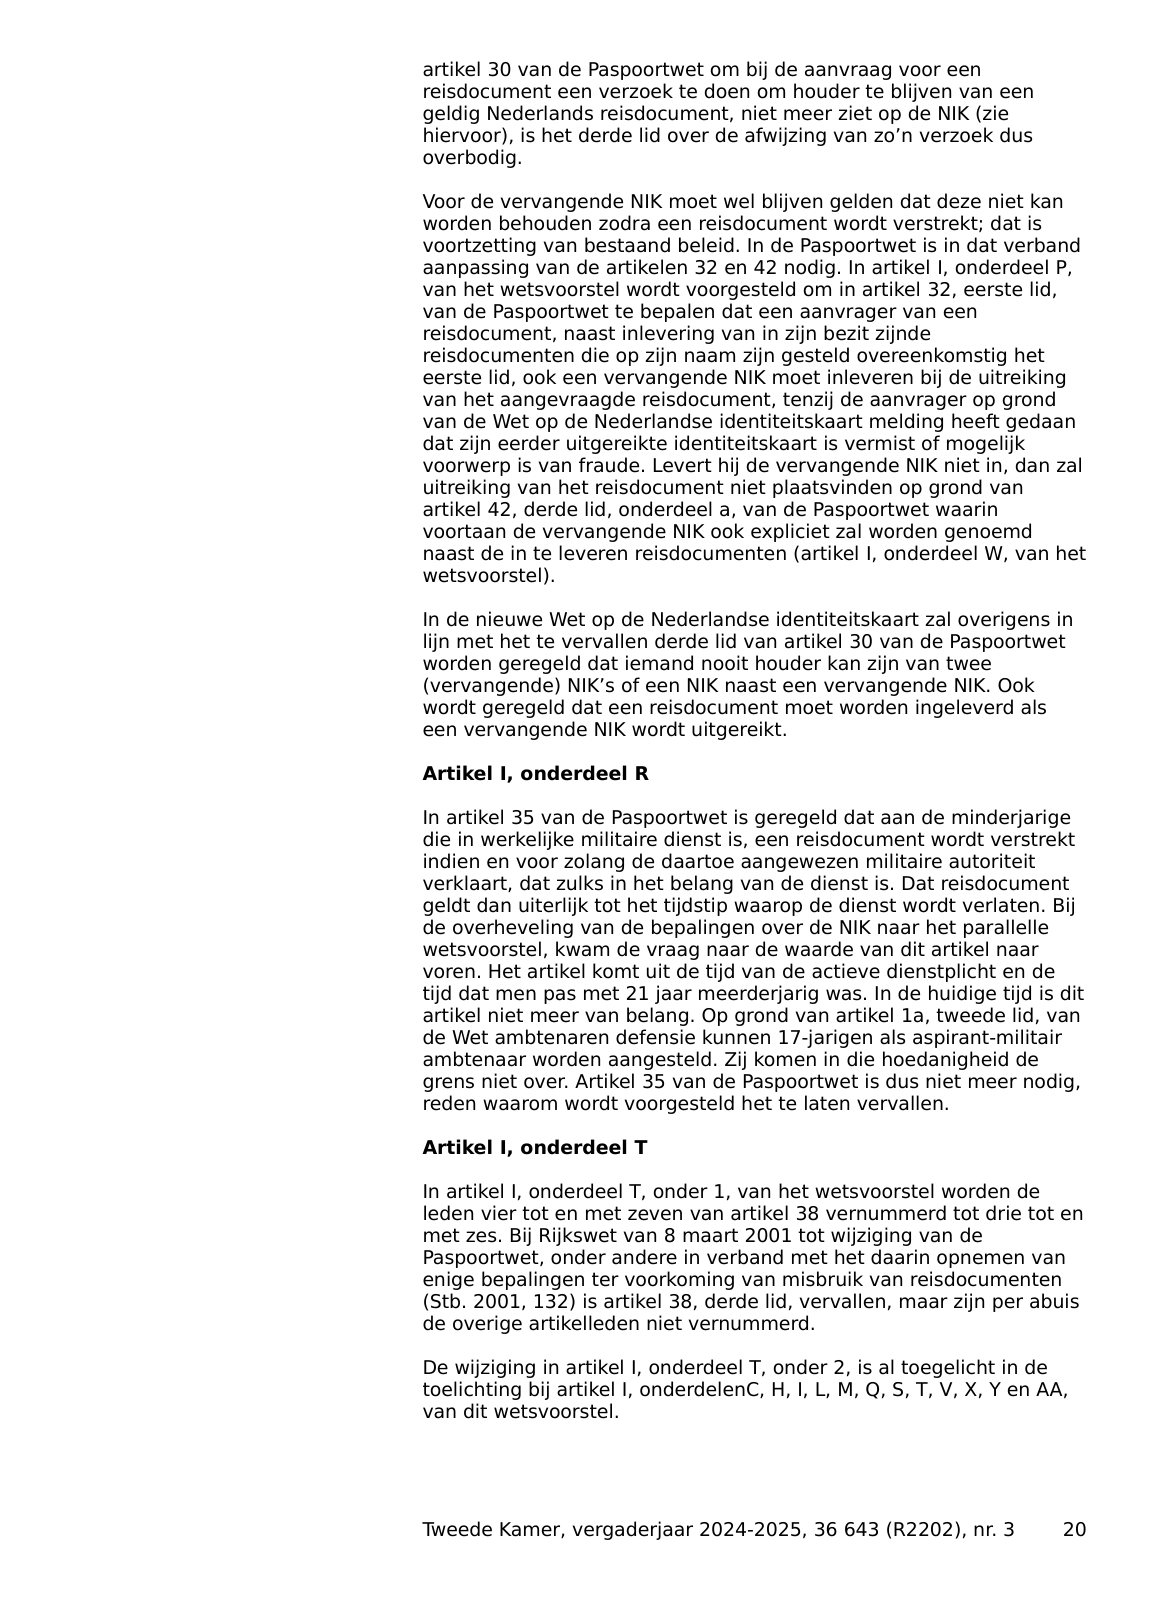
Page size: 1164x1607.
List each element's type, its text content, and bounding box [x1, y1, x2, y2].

text In de nieuwe Wet op de Nederlandse identiteitskaart zal overigens in lijn met het te vervallen derde lid van artikel 30 van de Paspoortwet worden geregeld dat iemand nooit houder kan zijn van twee (vervangende) NIK’s of een NIK naast een vervangende NIK. Ook wordt geregeld dat een reisdocument moet worden ingeleverd als een vervangende NIK wordt uitgereikt. [422, 609, 1087, 741]
subtitle Artikel I, onderdeel R [422, 763, 1087, 785]
subtitle Artikel I, onderdeel T [422, 1137, 1087, 1159]
text In artikel 35 van de Paspoortwet is geregeld dat aan de minderjarige die in werkelijke militaire dienst is, een reisdocument wordt verstrekt indien en voor zolang de daartoe aangewezen militaire autoriteit verklaart, dat zulks in het belang van de dienst is. Dat reisdocument geldt dan uiterlijk tot het tijdstip waarop de dienst wordt verlaten. Bij de overheveling van de bepalingen over de NIK naar het parallelle wetsvoorstel, kwam de vraag naar de waarde van dit artikel naar voren. Het artikel komt uit de tijd van de actieve dienstplicht en de tijd dat men pas met 21 jaar meerderjarig was. In de huidige tijd is dit artikel niet meer van belang. Op grond van artikel 1a, tweede lid, van de Wet ambtenaren defensie kunnen 17-jarigen als aspirant-militair ambtenaar worden aangesteld. Zij komen in die hoedanigheid de grens niet over. Artikel 35 van de Paspoortwet is dus niet meer nodig, reden waarom wordt voorgesteld het te laten vervallen. [422, 807, 1087, 1115]
text artikel 30 van de Paspoortwet om bij de aanvraag voor een reisdocument een verzoek te doen om houder te blijven van een geldig Nederlands reisdocument, niet meer ziet op de NIK (zie hiervoor), is het derde lid over de afwijzing van zo’n verzoek dus overbodig. [422, 59, 1087, 169]
text Voor de vervangende NIK moet wel blijven gelden dat deze niet kan worden behouden zodra een reisdocument wordt verstrekt; dat is voortzetting van bestaand beleid. In de Paspoortwet is in dat verband aanpassing van de artikelen 32 en 42 nodig. In artikel I, onderdeel P, van het wetsvoorstel wordt voorgesteld om in artikel 32, eerste lid, van de Paspoortwet te bepalen dat een aanvrager van een reisdocument, naast inlevering van in zijn bezit zijnde reisdocumenten die op zijn naam zijn gesteld overeenkomstig het eerste lid, ook een vervangende NIK moet inleveren bij de uitreiking van het aangevraagde reisdocument, tenzij de aanvrager op grond van de Wet op de Nederlandse identiteitskaart melding heeft gedaan dat zijn eerder uitgereikte identiteitskaart is vermist of mogelijk voorwerp is van fraude. Levert hij de vervangende NIK niet in, dan zal uitreiking van het reisdocument niet plaatsvinden op grond van artikel 42, derde lid, onderdeel a, van de Paspoortwet waarin voortaan de vervangende NIK ook expliciet zal worden genoemd naast de in te leveren reisdocumenten (artikel I, onderdeel W, van het wetsvoorstel). [422, 191, 1087, 587]
text In artikel I, onderdeel T, onder 1, van het wetsvoorstel worden de leden vier tot en met zeven van artikel 38 vernummerd tot drie tot en met zes. Bij Rijkswet van 8 maart 2001 tot wijziging van de Paspoortwet, onder andere in verband met het daarin opnemen van enige bepalingen ter voorkoming van misbruik van reisdocumenten (Stb. 2001, 132) is artikel 38, derde lid, vervallen, maar zijn per abuis de overige artikelleden niet vernummerd. [422, 1181, 1087, 1335]
text De wijziging in artikel I, onderdeel T, onder 2, is al toegelicht in de toelichting bij artikel I, onderdelenC, H, I, L, M, Q, S, T, V, X, Y en AA, van dit wetsvoorstel. [422, 1357, 1087, 1423]
